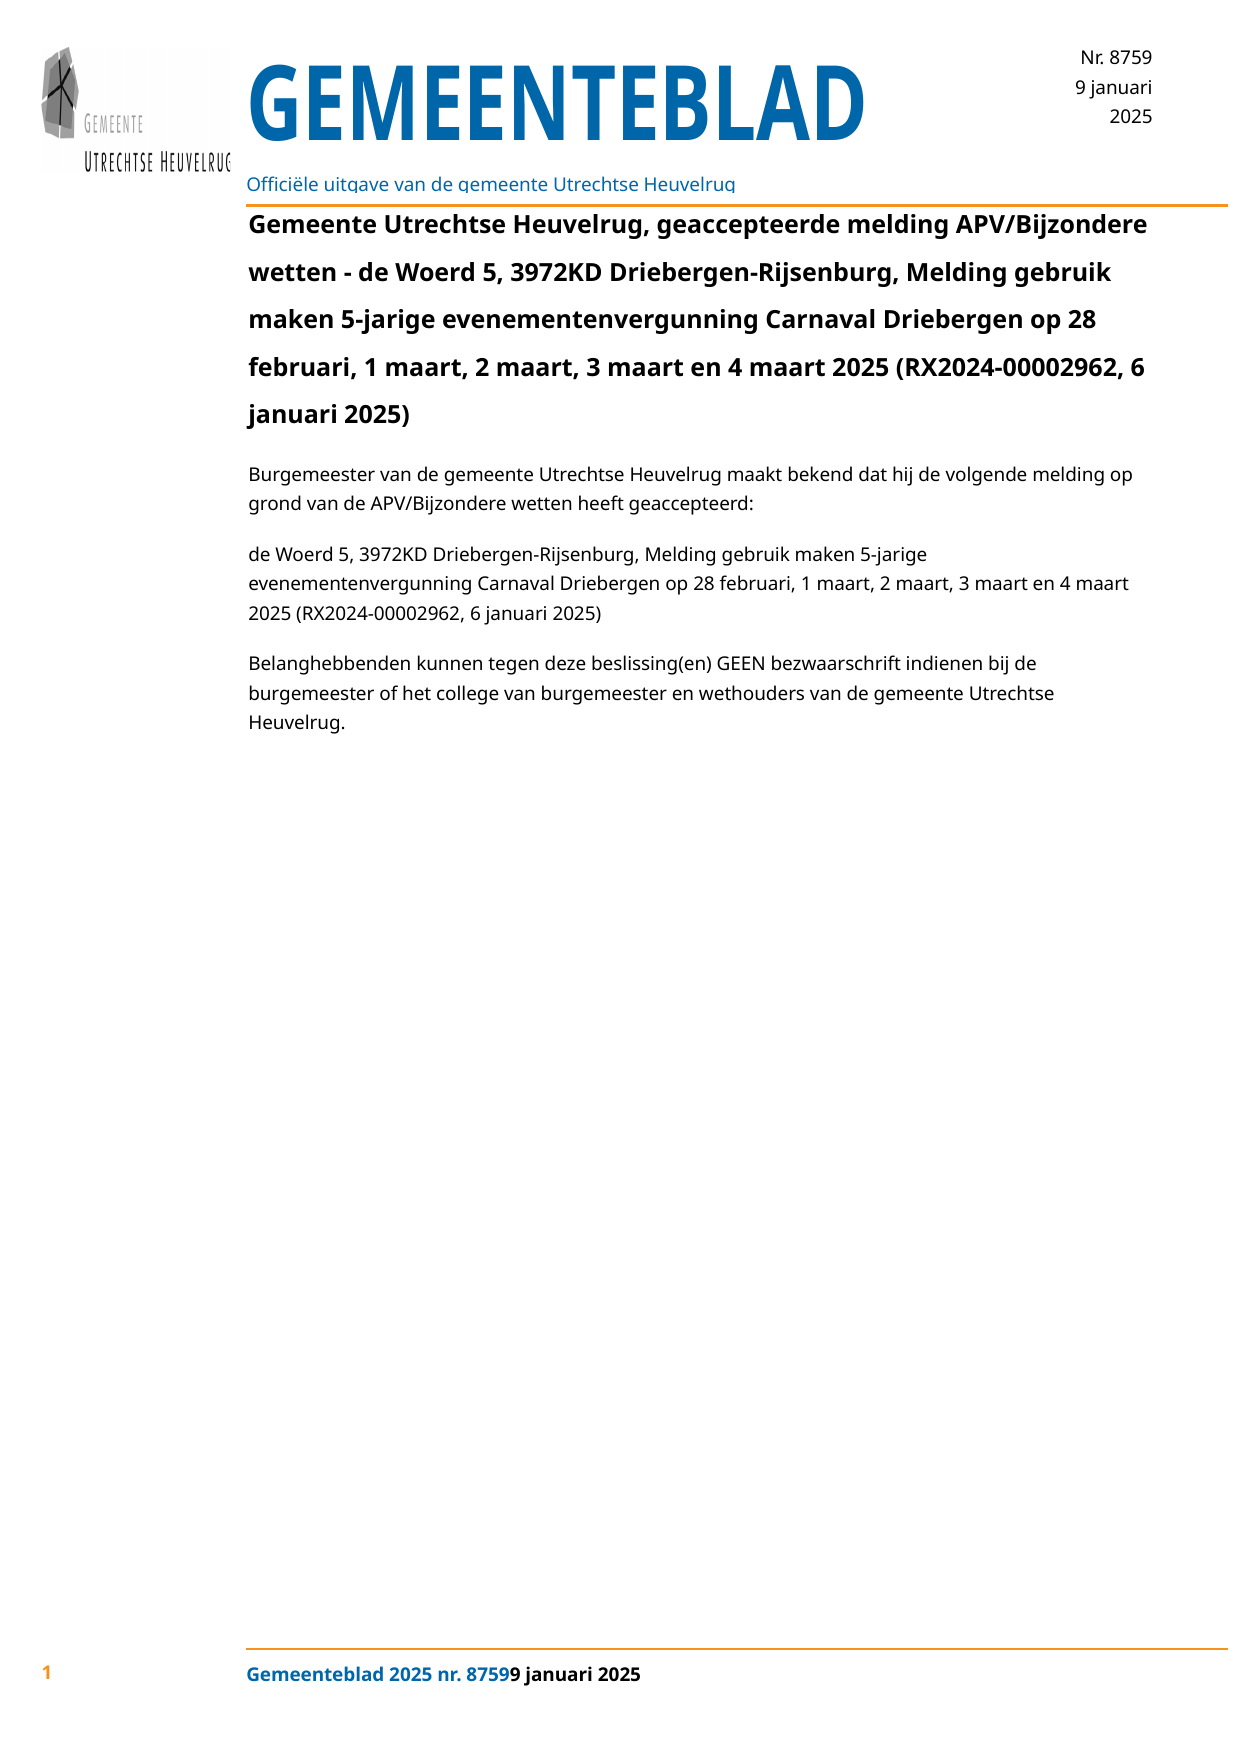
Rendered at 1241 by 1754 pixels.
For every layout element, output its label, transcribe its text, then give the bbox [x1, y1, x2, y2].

text Gemeente Utrechtse Heuvelrug, geaccepteerde melding APV/Bijzondere wetten - de Woerd 5, 3972KD Driebergen-Rijsenburg, Melding gebruik maken 5-jarige evenementenvergunning Carnaval Driebergen op 28 februari, 1 maart, 2 maart, 3 maart en 4 maart 2025 (RX2024-00002962, 6 januari 2025) [248, 207, 1152, 431]
text de Woerd 5, 3972KD Driebergen-Rijsenburg, Melding gebruik maken 5-jarige evenementenvergunning Carnaval Driebergen op 28 februari, 1 maart, 2 maart, 3 maart en 4 maart 2025 (RX2024-00002962, 6 januari 2025) [248, 541, 1152, 626]
text Belanghebbenden kunnen tegen deze beslissing(en) GEEN bezwaarschrift indienen bij de burgemeester of het college van burgemeester en wethouders van de gemeente Utrechtse Heuvelrug. [248, 650, 1152, 735]
picture [41, 47, 231, 172]
text Burgemeester van de gemeente Utrechtse Heuvelrug maakt bekend dat hij de volgende melding op grond van de APV/Bijzondere wetten heeft geaccepteerd: [248, 461, 1152, 516]
